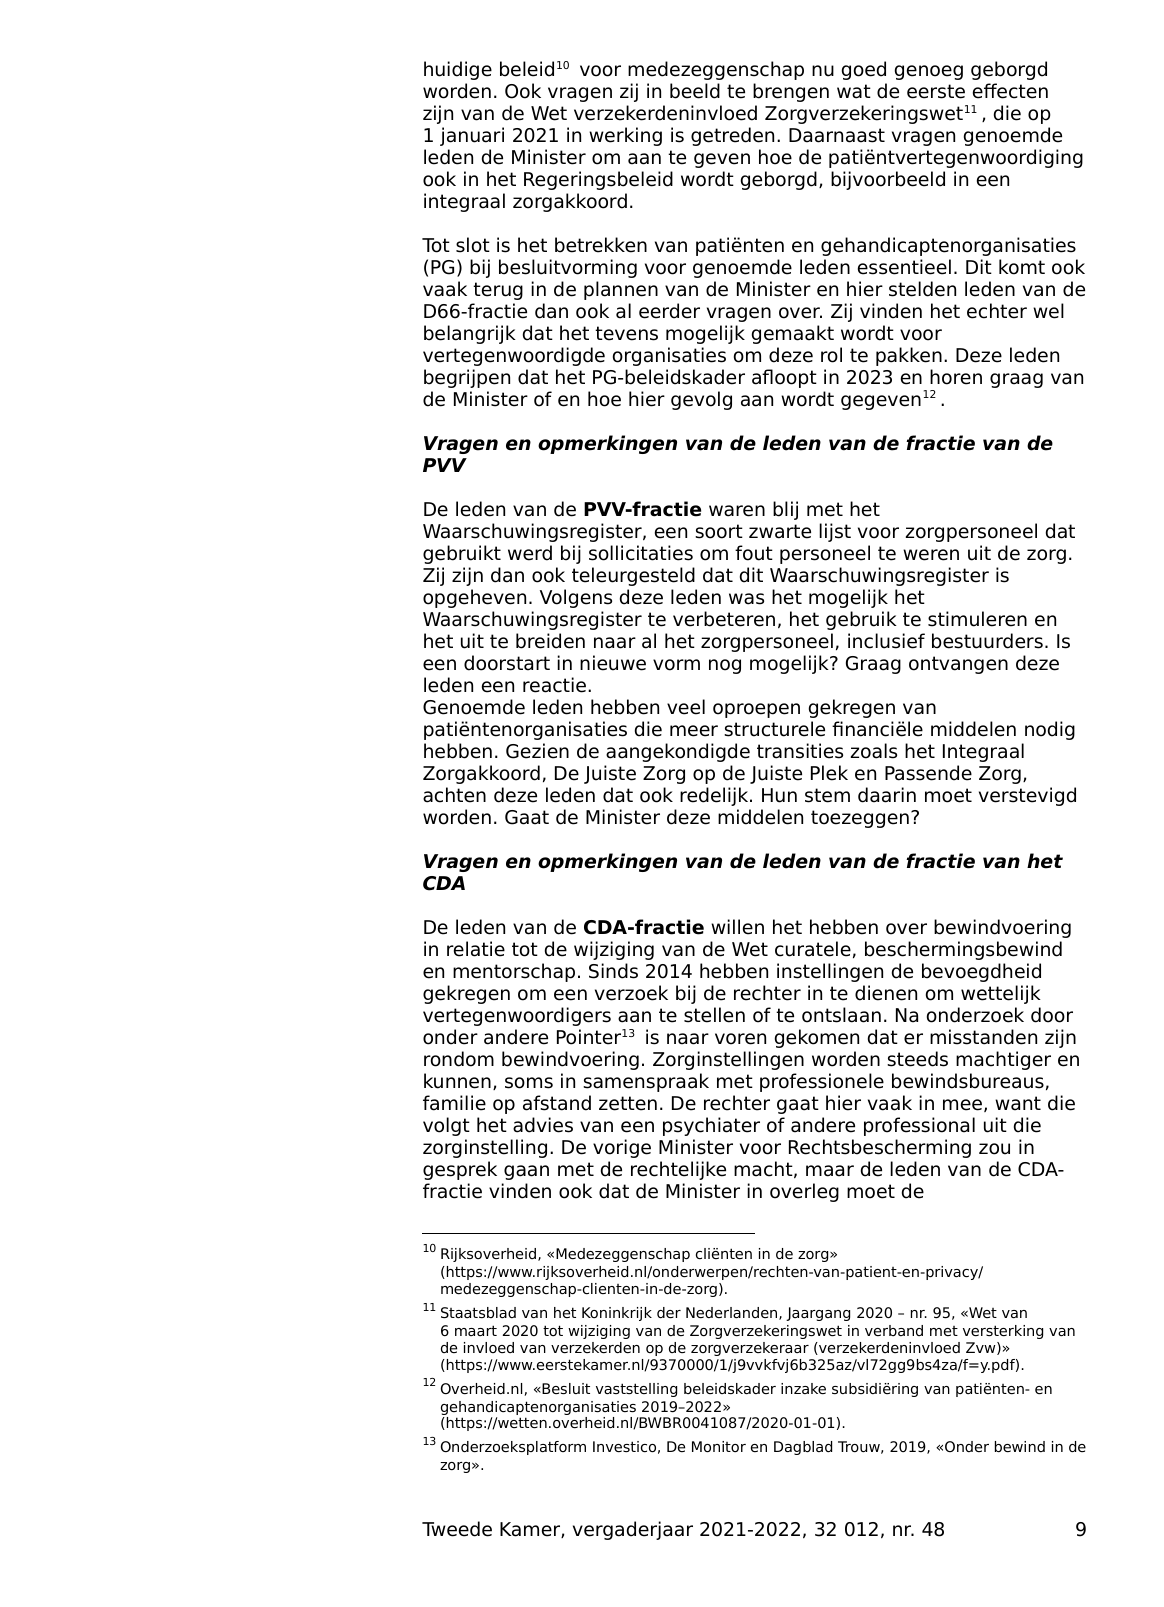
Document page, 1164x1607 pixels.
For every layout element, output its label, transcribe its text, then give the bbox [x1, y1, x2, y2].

subtitle Vragen en opmerkingen van de leden van de fractie van de PVV [422, 433, 1087, 477]
text huidige beleid voor medezeggenschap nu goed genoeg geborgd worden. Ook vragen zij in beeld te brengen wat de eerste effecten zijn van de Wet verzekerdeninvloed Zorgverzekeringswet, die op 1 januari 2021 in werking is getreden. Daarnaast vragen genoemde leden de Minister om aan te geven hoe de patiëntvertegenwoordiging ook in het Regeringsbeleid wordt geborgd, bijvoorbeeld in een integraal zorgakkoord. [422, 59, 1087, 213]
text Tot slot is het betrekken van patiënten en gehandicaptenorganisaties (PG) bij besluitvorming voor genoemde leden essentieel. Dit komt ook vaak terug in de plannen van de Minister en hier stelden leden van de D66-fractie dan ook al eerder vragen over. Zij vinden het echter wel belangrijk dat het tevens mogelijk gemaakt wordt voor vertegenwoordigde organisaties om deze rol te pakken. Deze leden begrijpen dat het PG-beleidskader afloopt in 2023 en horen graag van de Minister of en hoe hier gevolg aan wordt gegeven. [422, 235, 1087, 411]
text De leden van de CDA-fractie willen het hebben over bewindvoering in relatie tot de wijziging van de Wet curatele, beschermingsbewind en mentorschap. Sinds 2014 hebben instellingen de bevoegdheid gekregen om een verzoek bij de rechter in te dienen om wettelijk vertegenwoordigers aan te stellen of te ontslaan. Na onderzoek door onder andere Pointer is naar voren gekomen dat er misstanden zijn rondom bewindvoering. Zorginstellingen worden steeds machtiger en kunnen, soms in samenspraak met professionele bewindsbureaus, familie op afstand zetten. De rechter gaat hier vaak in mee, want die volgt het advies van een psychiater of andere professional uit die zorginstelling. De vorige Minister voor Rechtsbescherming zou in gesprek gaan met de rechtelijke macht, maar de leden van de CDA-fractie vinden ook dat de Minister in overleg moet de [422, 917, 1087, 1203]
text De leden van de PVV-fractie waren blij met het Waarschuwingsregister, een soort zwarte lijst voor zorgpersoneel dat gebruikt werd bij sollicitaties om fout personeel te weren uit de zorg. Zij zijn dan ook teleurgesteld dat dit Waarschuwingsregister is opgeheven. Volgens deze leden was het mogelijk het Waarschuwingsregister te verbeteren, het gebruik te stimuleren en het uit te breiden naar al het zorgpersoneel, inclusief bestuurders. Is een doorstart in nieuwe vorm nog mogelijk? Graag ontvangen deze leden een reactie. [422, 499, 1087, 697]
text Staatsblad van het Koninkrijk der Nederlanden, Jaargang 2020 – nr. 95, «Wet van 6 maart 2020 tot wijziging van de Zorgverzekeringswet in verband met versterking van de invloed van verzekerden op de zorgverzekeraar (verzekerdeninvloed Zvw)» (https://www.eerstekamer.nl/9370000/1/j9vvkfvj6b325az/vl72gg9bs4za/f=y.pdf). [422, 1301, 1087, 1374]
text Genoemde leden hebben veel oproepen gekregen van patiëntenorganisaties die meer structurele financiële middelen nodig hebben. Gezien de aangekondigde transities zoals het Integraal Zorgakkoord, De Juiste Zorg op de Juiste Plek en Passende Zorg, achten deze leden dat ook redelijk. Hun stem daarin moet verstevigd worden. Gaat de Minister deze middelen toezeggen? [422, 697, 1087, 829]
subtitle Vragen en opmerkingen van de leden van de fractie van het CDA [422, 851, 1087, 895]
text Rijksoverheid, «Medezeggenschap cliënten in de zorg» (https://www.rijksoverheid.nl/onderwerpen/rechten-van-patient-en-privacy/medezeggenschap-clienten-in-de-zorg). [422, 1242, 1087, 1298]
text Onderzoeksplatform Investico, De Monitor en Dagblad Trouw, 2019, «Onder bewind in de zorg». [422, 1435, 1087, 1474]
text Overheid.nl, «Besluit vaststelling beleidskader inzake subsidiëring van patiënten- en gehandicaptenorganisaties 2019–2022» (https://wetten.overheid.nl/BWBR0041087/2020-01-01). [422, 1377, 1087, 1432]
